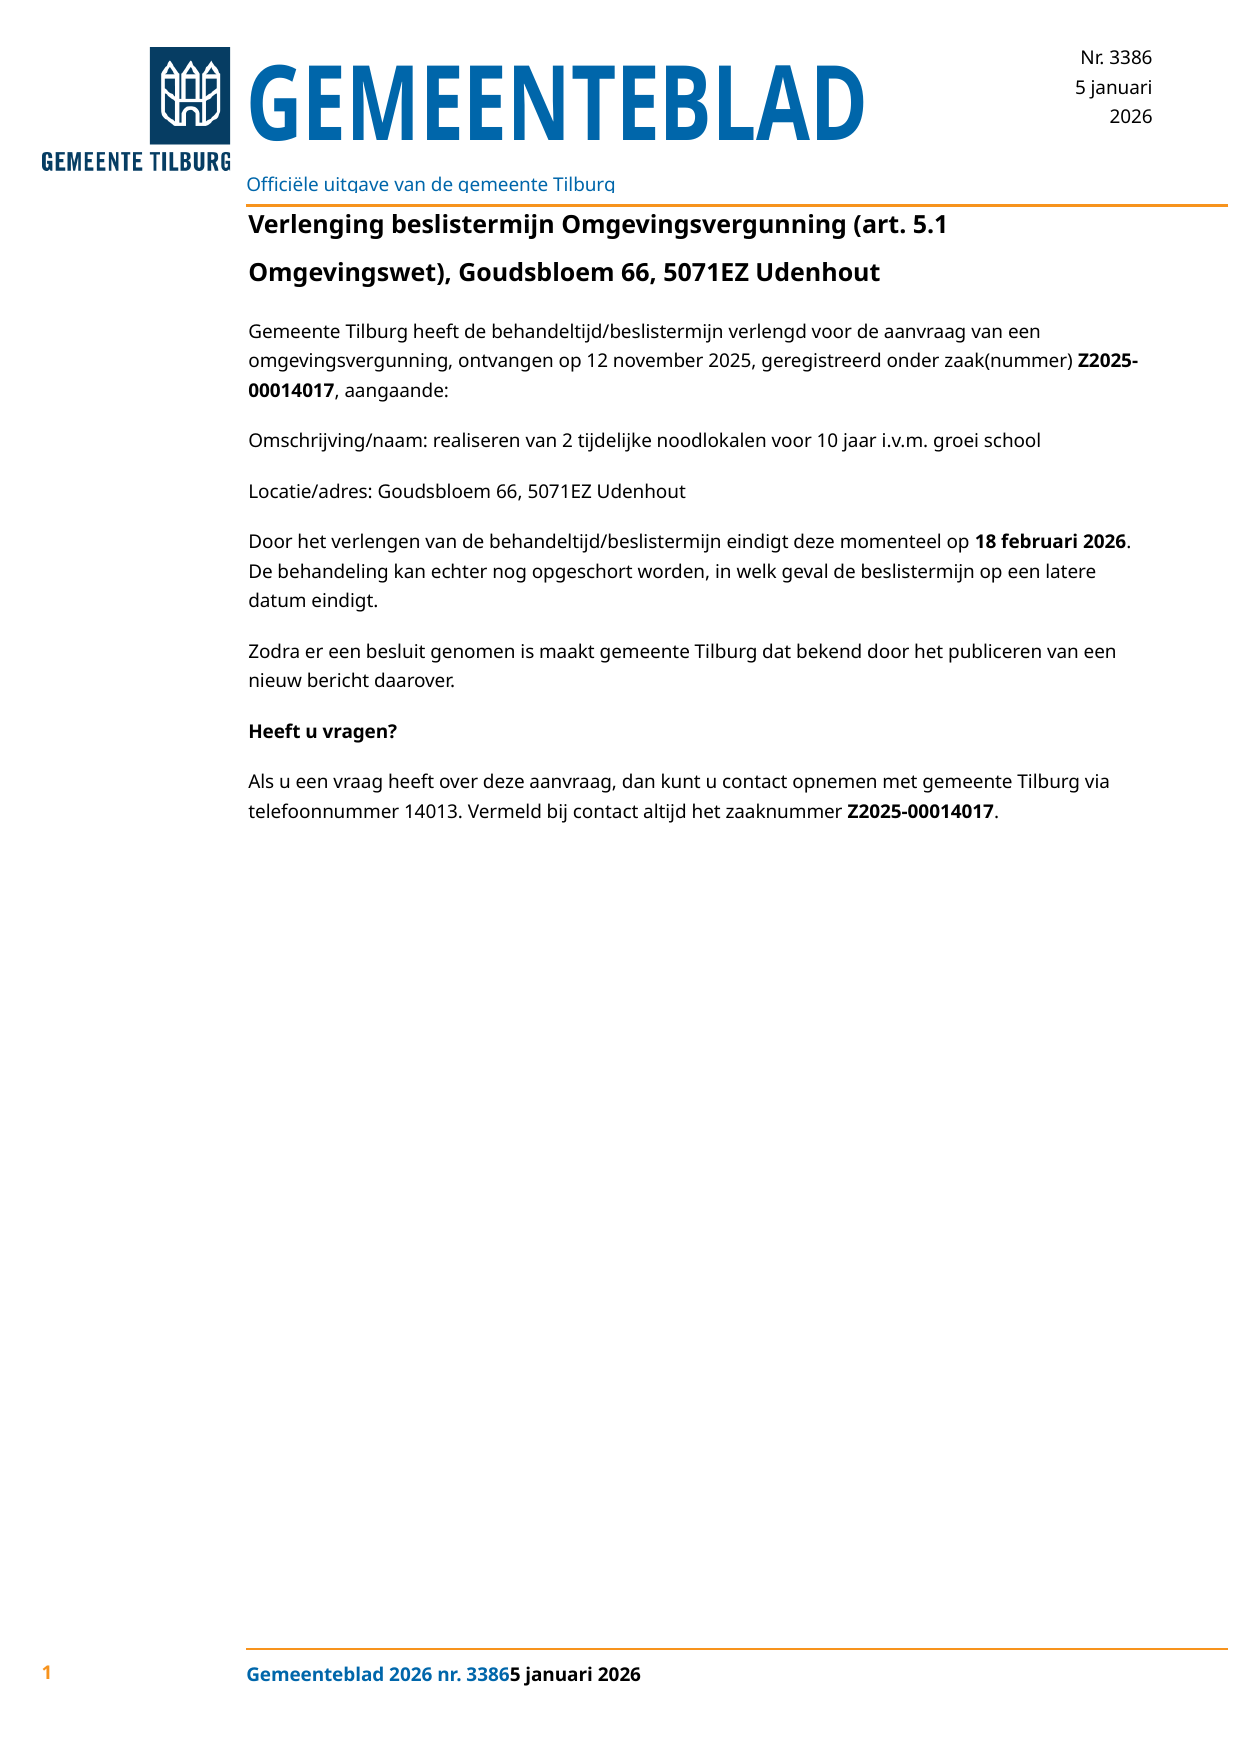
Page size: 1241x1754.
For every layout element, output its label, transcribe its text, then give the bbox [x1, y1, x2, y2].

text Als u een vraag heeft over deze aanvraag, dan kunt u contact opnemen met gemeente Tilburg via telefoonnummer 14013. Vermeld bij contact altijd het zaaknummer Z2025-00014017. [248, 768, 1152, 824]
text Locatie/adres: Goudsbloem 66, 5071EZ Udenhout [248, 478, 1152, 504]
text Verlenging beslistermijn Omgevingsvergunning (art. 5.1 Omgevingswet), Goudsbloem 66, 5071EZ Udenhout [248, 207, 1152, 288]
text Gemeente Tilburg heeft de behandeltijd/beslistermijn verlengd voor de aanvraag van een omgevingsvergunning, ontvangen op 12 november 2025, geregistreerd onder zaak(nummer) Z2025-00014017, aangaande: [248, 318, 1152, 403]
text Door het verlengen van de behandeltijd/beslistermijn eindigt deze momenteel op 18 februari 2026. De behandeling kan echter nog opgeschort worden, in welk geval de beslistermijn op een latere datum eindigt. [248, 528, 1152, 613]
picture [41, 47, 231, 172]
text Zodra er een besluit genomen is maakt gemeente Tilburg dat bekend door het publiceren van een nieuw bericht daarover. [248, 638, 1152, 693]
text Omschrijving/naam: realiseren van 2 tijdelijke noodlokalen voor 10 jaar i.v.m. groei school [248, 427, 1152, 453]
text Heeft u vragen? [248, 718, 1152, 744]
